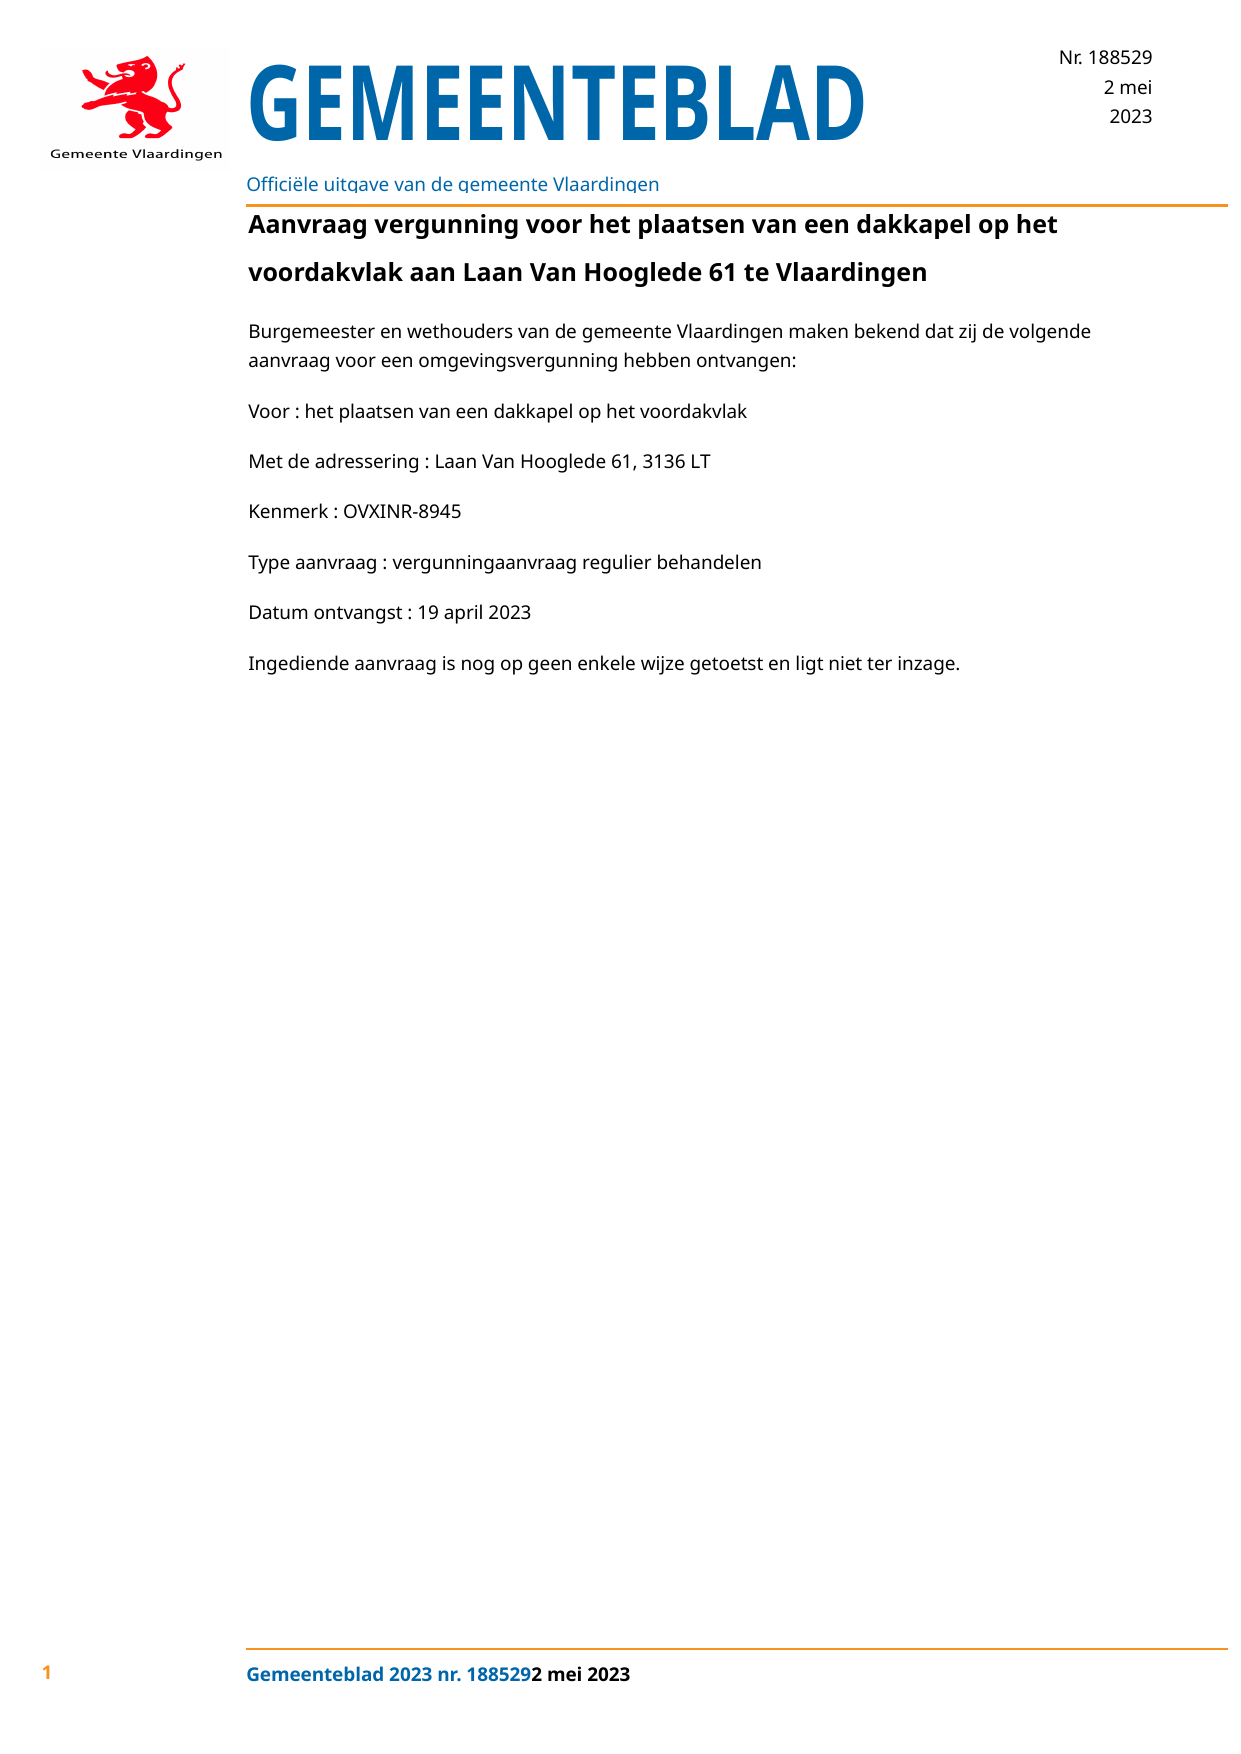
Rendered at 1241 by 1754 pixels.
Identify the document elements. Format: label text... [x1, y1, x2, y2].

text Burgemeester en wethouders van de gemeente Vlaardingen maken bekend dat zij de volgende aanvraag voor een omgevingsvergunning hebben ontvangen: [248, 318, 1152, 373]
text Ingediende aanvraag is nog op geen enkele wijze getoetst en ligt niet ter inzage. [248, 650, 1152, 676]
text Met de adressering : Laan Van Hooglede 61, 3136 LT [248, 448, 1152, 474]
picture [41, 47, 231, 172]
text Datum ontvangst : 19 april 2023 [248, 599, 1152, 625]
text Type aanvraag : vergunningaanvraag regulier behandelen [248, 549, 1152, 575]
text Voor : het plaatsen van een dakkapel op het voordakvlak [248, 398, 1152, 424]
text Kenmerk : OVXINR-8945 [248, 499, 1152, 524]
text Aanvraag vergunning voor het plaatsen van een dakkapel op het voordakvlak aan Laan Van Hooglede 61 te Vlaardingen [248, 207, 1152, 288]
